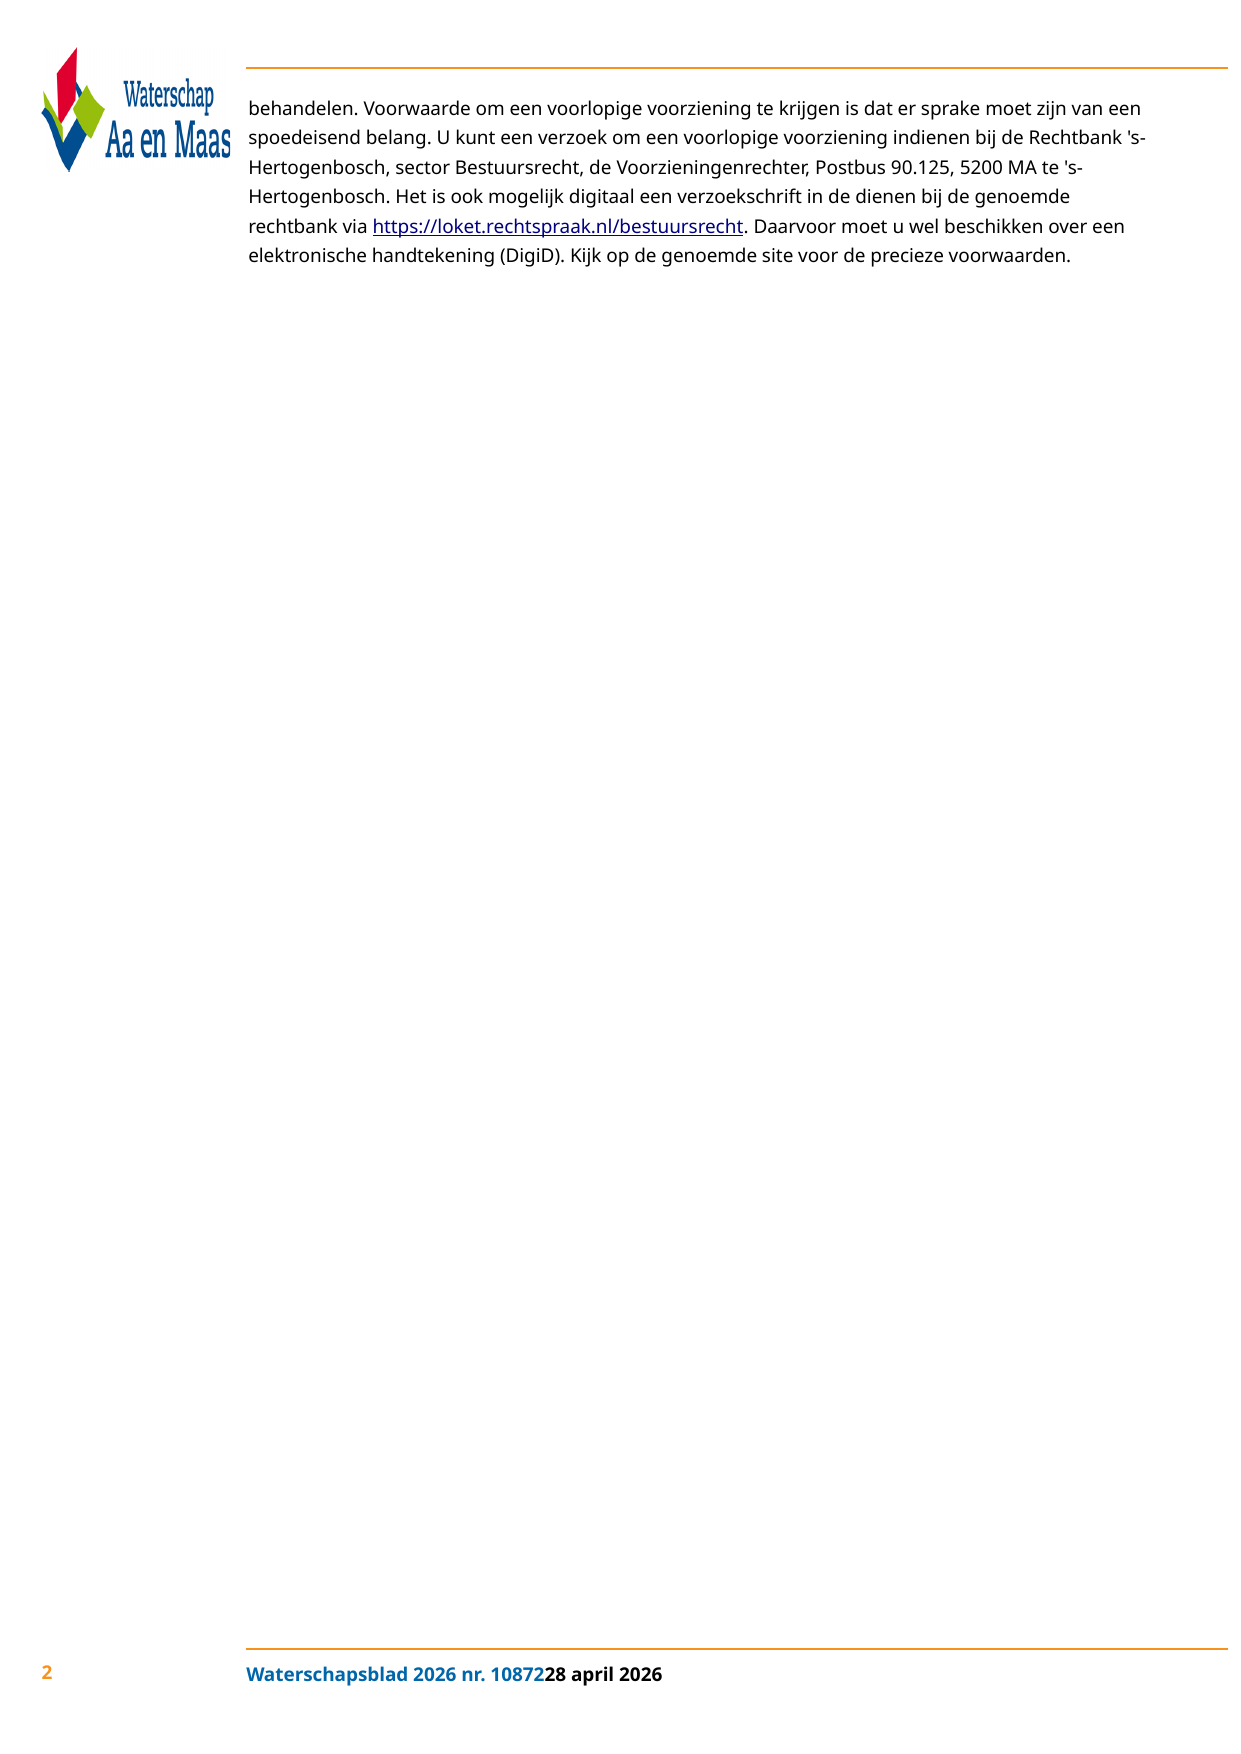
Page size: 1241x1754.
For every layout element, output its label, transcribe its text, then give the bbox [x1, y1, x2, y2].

picture [41, 47, 231, 172]
text behandelen. Voorwaarde om een voorlopige voorziening te krijgen is dat er sprake moet zijn van een spoedeisend belang. U kunt een verzoek om een voorlopige voorziening indienen bij de Rechtbank 's-Hertogenbosch, sector Bestuursrecht, de Voorzieningenrechter, Postbus 90.125, 5200 MA te 's-Hertogenbosch. Het is ook mogelijk digitaal een verzoekschrift in de dienen bij de genoemde rechtbank via https://loket.rechtspraak.nl/bestuursrecht. Daarvoor moet u wel beschikken over een elektronische handtekening (DigiD). Kijk op de genoemde site voor de precieze voorwaarden. [248, 95, 1152, 268]
